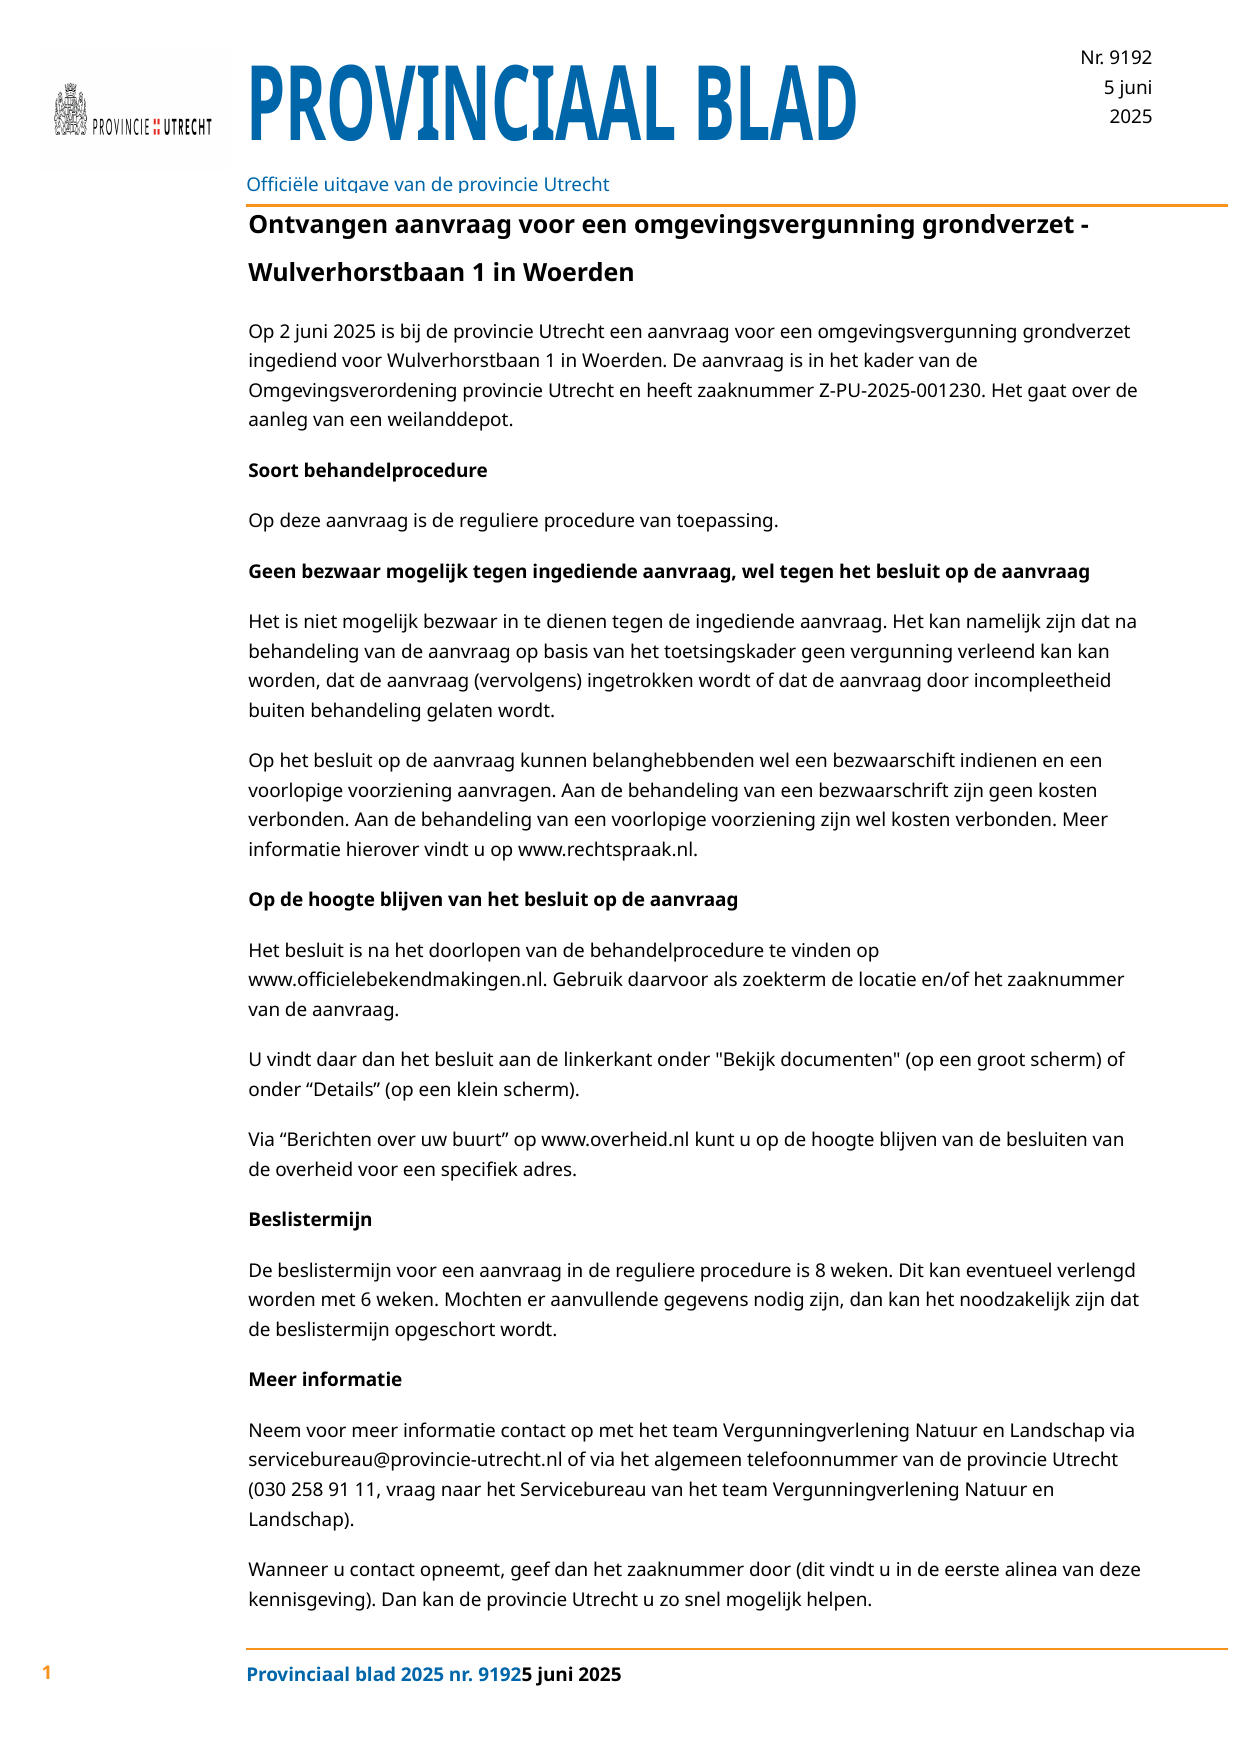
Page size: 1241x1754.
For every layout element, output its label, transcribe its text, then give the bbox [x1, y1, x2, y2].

text Meer informatie [248, 1367, 1152, 1392]
text Neem voor meer informatie contact op met het team Vergunningverlening Natuur en Landschap via servicebureau@provincie-utrecht.nl of via het algemeen telefoonnummer van de provincie Utrecht (030 258 91 11, vraag naar het Servicebureau van het team Vergunningverlening Natuur en Landschap). [248, 1417, 1152, 1532]
text Via “Berichten over uw buurt” op www.overheid.nl kunt u op de hoogte blijven van de besluiten van de overheid voor een specifiek adres. [248, 1127, 1152, 1182]
text Ontvangen aanvraag voor een omgevingsvergunning grondverzet - Wulverhorstbaan 1 in Woerden [248, 207, 1152, 288]
text Soort behandelprocedure [248, 457, 1152, 483]
text Op het besluit op de aanvraag kunnen belanghebbenden wel een bezwaarschift indienen en een voorlopige voorziening aanvragen. Aan de behandeling van een bezwaarschrift zijn geen kosten verbonden. Aan de behandeling van een voorlopige voorziening zijn wel kosten verbonden. Meer informatie hierover vindt u op www.rechtspraak.nl. [248, 747, 1152, 862]
text Wanneer u contact opneemt, geef dan het zaaknummer door (dit vindt u in de eerste alinea van deze kennisgeving). Dan kan de provincie Utrecht u zo snel mogelijk helpen. [248, 1556, 1152, 1612]
text Het besluit is na het doorlopen van de behandelprocedure te vinden op www.officielebekendmakingen.nl. Gebruik daarvoor als zoekterm de locatie en/of het zaaknummer van de aanvraag. [248, 937, 1152, 1022]
text Op 2 juni 2025 is bij de provincie Utrecht een aanvraag voor een omgevingsvergunning grondverzet ingediend voor Wulverhorstbaan 1 in Woerden. De aanvraag is in het kader van de Omgevingsverordening provincie Utrecht en heeft zaaknummer Z-PU-2025-001230. Het gaat over de aanleg van een weilanddepot. [248, 318, 1152, 432]
text Het is niet mogelijk bezwaar in te dienen tegen de ingediende aanvraag. Het kan namelijk zijn dat na behandeling van de aanvraag op basis van het toetsingskader geen vergunning verleend kan kan worden, dat de aanvraag (vervolgens) ingetrokken wordt of dat de aanvraag door incompleetheid buiten behandeling gelaten wordt. [248, 608, 1152, 723]
text U vindt daar dan het besluit aan de linkerkant onder "Bekijk documenten" (op een groot scherm) of onder “Details” (op een klein scherm). [248, 1047, 1152, 1102]
picture [41, 47, 231, 172]
text Geen bezwaar mogelijk tegen ingediende aanvraag, wel tegen het besluit op de aanvraag [248, 558, 1152, 584]
text Op de hoogte blijven van het besluit op de aanvraag [248, 887, 1152, 912]
text Op deze aanvraag is de reguliere procedure van toepassing. [248, 507, 1152, 533]
text De beslistermijn voor een aanvraag in de reguliere procedure is 8 weken. Dit kan eventueel verlengd worden met 6 weken. Mochten er aanvullende gegevens nodig zijn, dan kan het noodzakelijk zijn dat de beslistermijn opgeschort wordt. [248, 1257, 1152, 1342]
text Beslistermijn [248, 1207, 1152, 1232]
